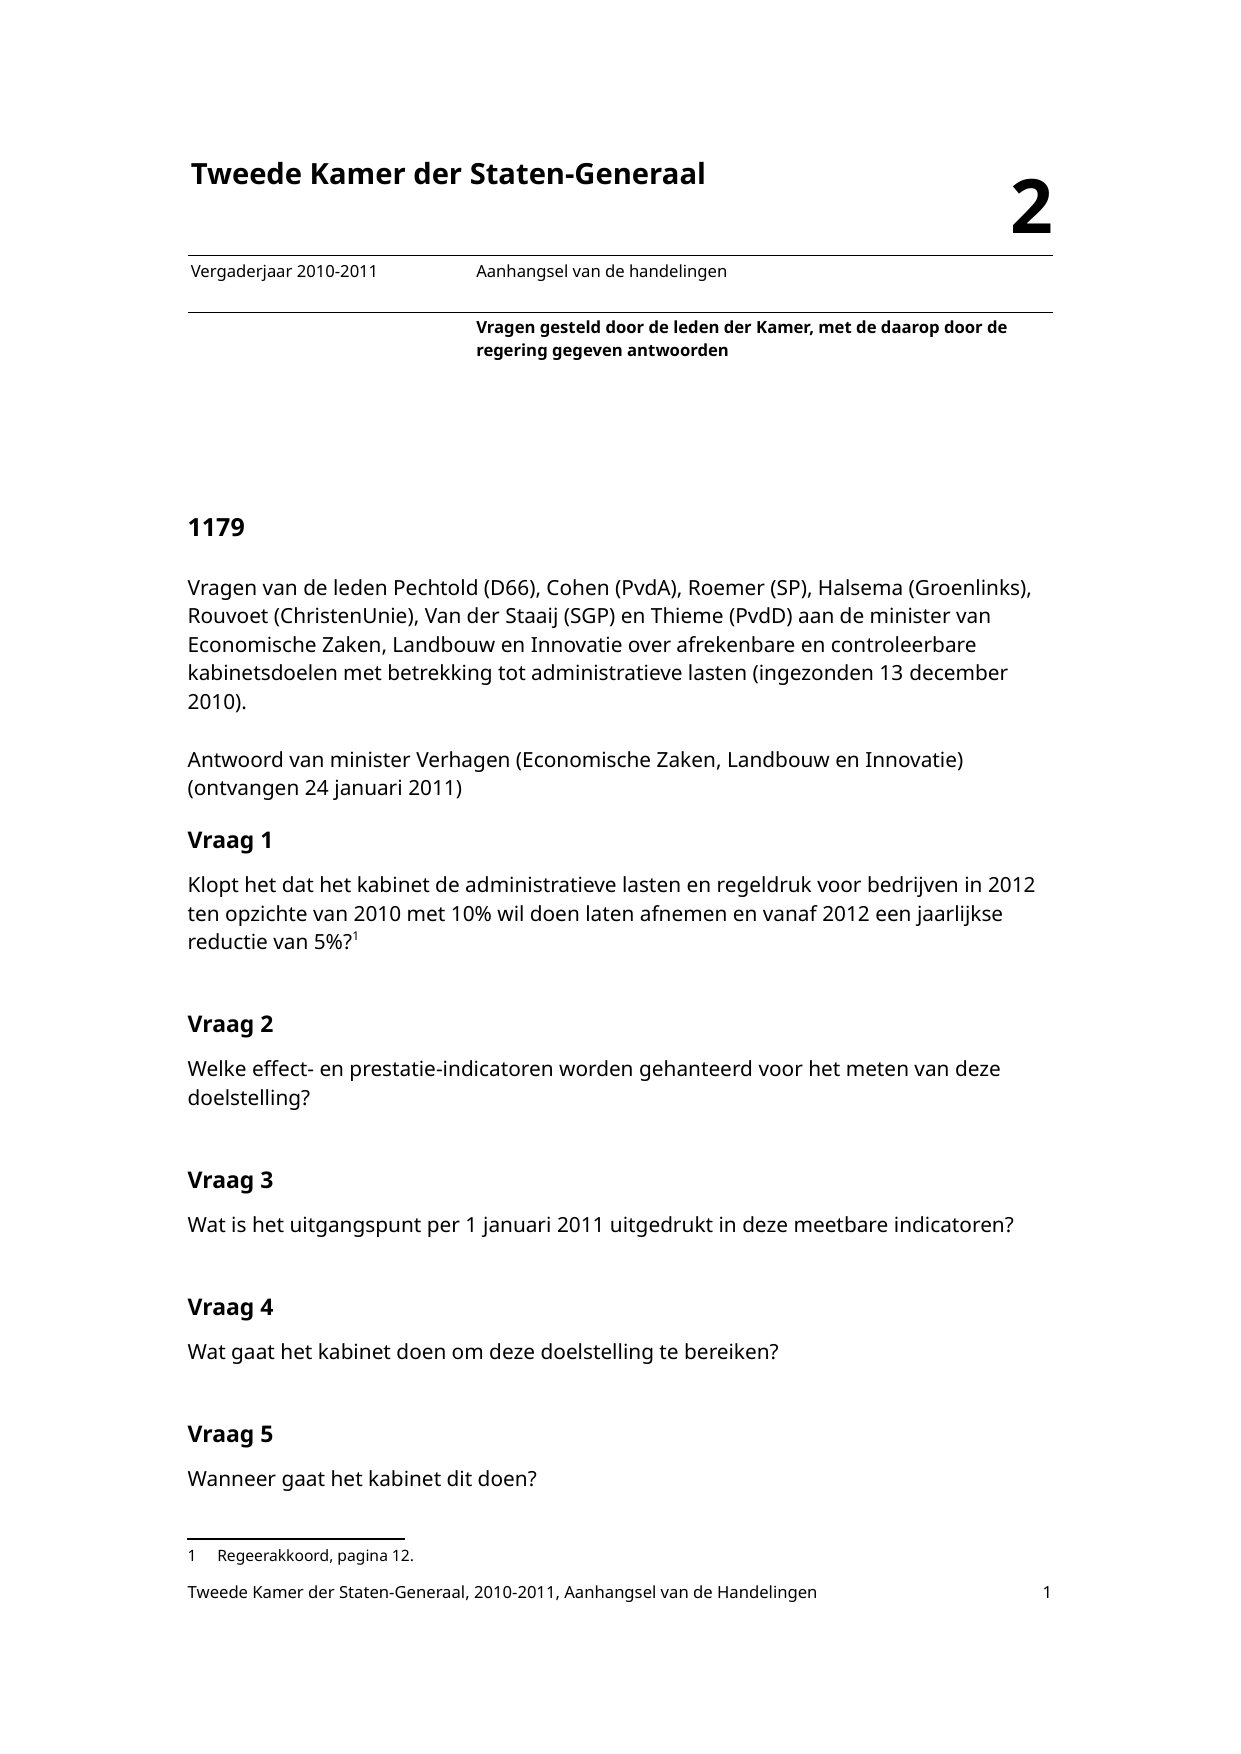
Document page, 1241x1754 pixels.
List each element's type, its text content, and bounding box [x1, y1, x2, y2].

text Klopt het dat het kabinet de administratieve lasten en regeldruk voor bedrijven in 2012 ten opzichte van 2010 met 10% wil doen laten afnemen en vanaf 2012 een jaarlijkse reductie van 5%? [187, 870, 1053, 956]
subtitle Vraag 3 [187, 1164, 1053, 1195]
subtitle Vraag 4 [187, 1291, 1053, 1322]
table_cell Aanhangsel van de handelingen [473, 256, 1053, 312]
text Welke effect- en prestatie-indicatoren worden gehanteerd voor het meten van deze doelstelling? [187, 1054, 1053, 1111]
table_cell Vergaderjaar 2010-2011 [188, 256, 473, 312]
text Wat is het uitgangspunt per 1 januari 2011 uitgedrukt in deze meetbare indicatoren? [187, 1210, 1053, 1238]
text 1179 [187, 509, 1053, 543]
subtitle Vraag 2 [187, 1008, 1053, 1039]
table_header 2 [880, 150, 1053, 255]
subtitle Vraag 1 [187, 824, 1053, 855]
text Antwoord van minister Verhagen (Economische Zaken, Landbouw en Innovatie) (ontvangen 24 januari 2011) [187, 745, 1053, 802]
subtitle Vraag 5 [187, 1418, 1053, 1449]
table_cell Vragen gesteld door de leden der Kamer, met de daarop door de regering gegeven antwoorden [473, 313, 1053, 361]
text Vragen van de leden Pechtold (D66), Cohen (PvdA), Roemer (SP), Halsema (Groenlinks), Rouvoet (ChristenUnie), Van der Staaij (SGP) en Thieme (PvdD) aan de minister van Economische Zaken, Landbouw en Innovatie over afrekenbare en controleerbare kabinetsdoelen met betrekking tot administratieve lasten (ingezonden 13 december 2010). [187, 573, 1053, 715]
text Wanneer gaat het kabinet dit doen? [187, 1464, 1053, 1493]
text Wat gaat het kabinet doen om deze doelstelling te bereiken? [187, 1337, 1053, 1366]
text Regeerakkoord, pagina 12. [187, 1538, 1053, 1566]
table_header Tweede Kamer der Staten-Generaal [188, 150, 879, 255]
table_cell [188, 313, 473, 361]
